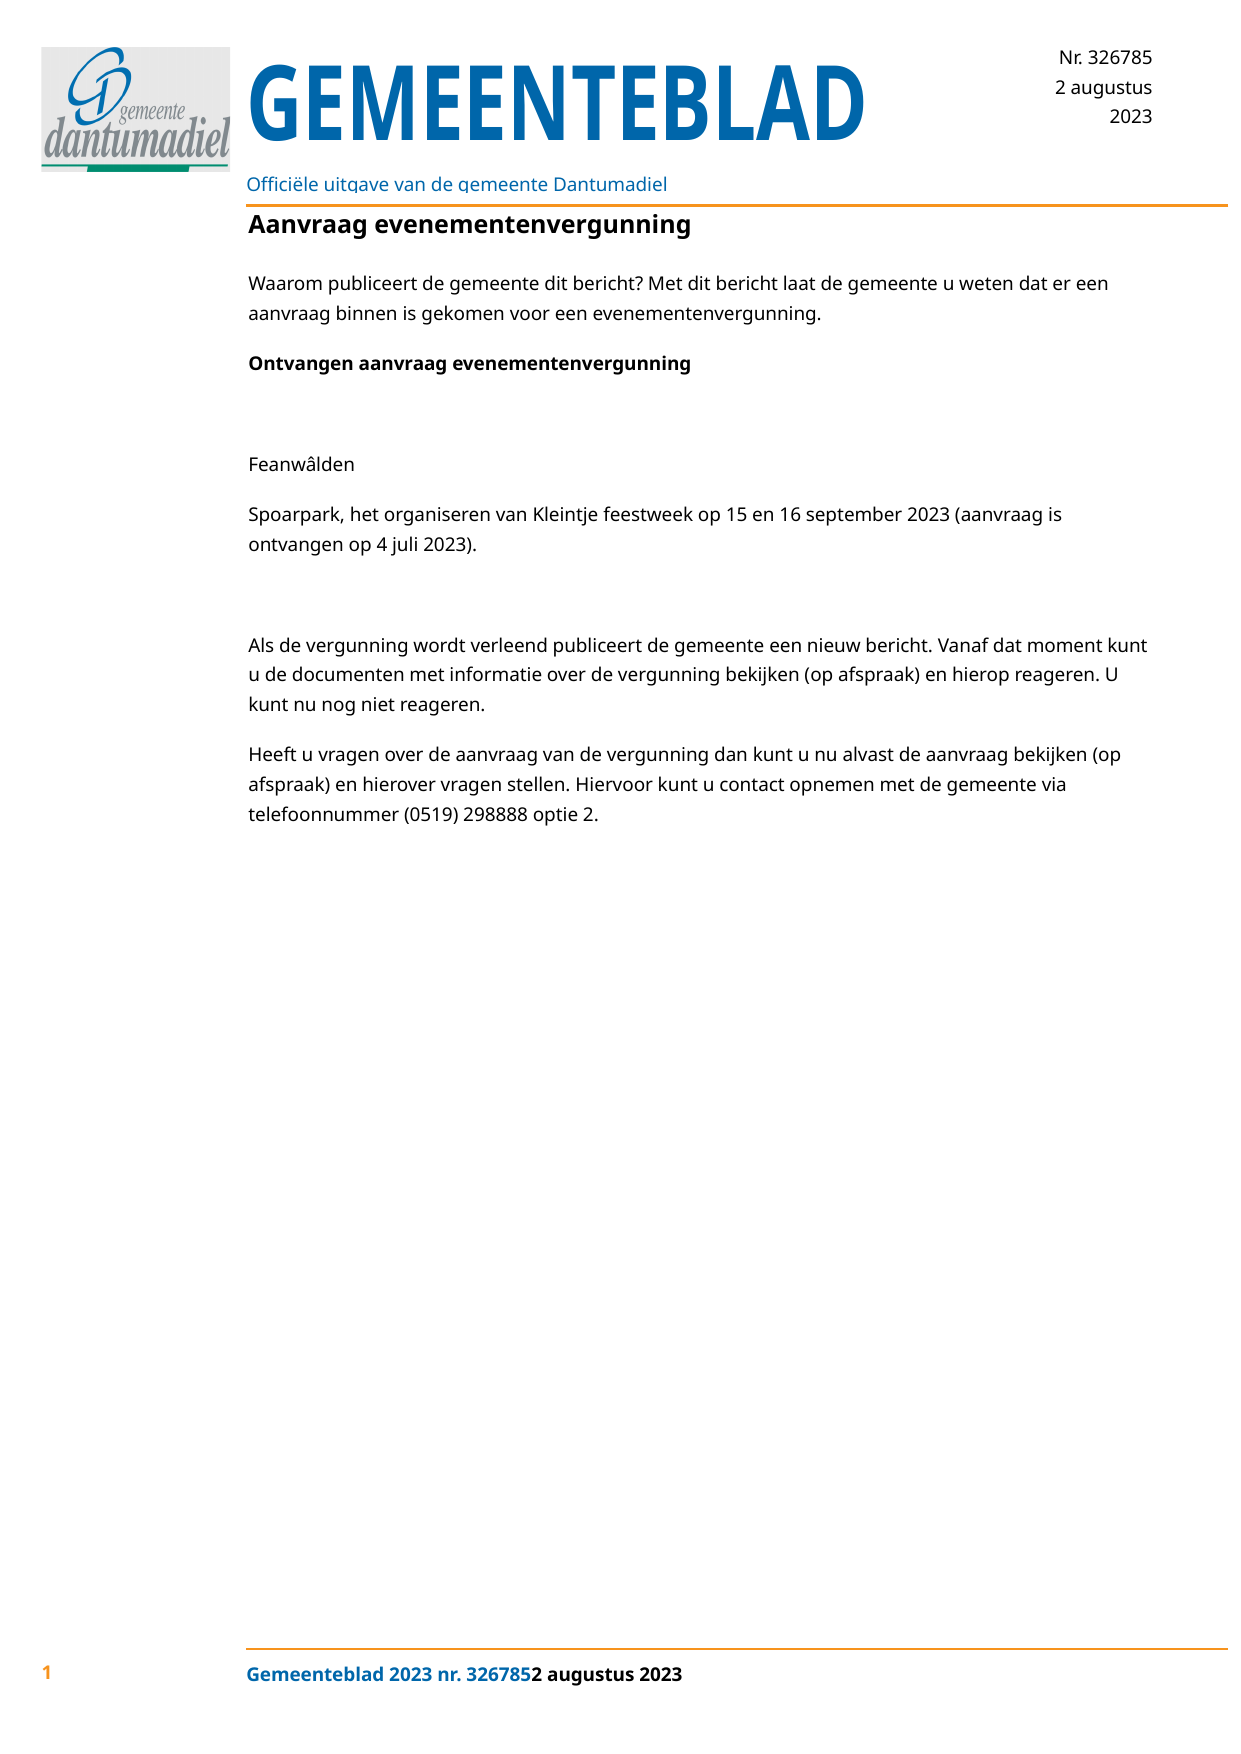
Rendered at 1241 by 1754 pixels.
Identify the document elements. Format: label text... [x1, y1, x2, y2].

text Spoarpark, het organiseren van Kleintje feestweek op 15 en 16 september 2023 (aanvraag is ontvangen op 4 juli 2023). [248, 502, 1152, 557]
text Ontvangen aanvraag evenementenvergunning [248, 350, 1152, 376]
picture [41, 47, 231, 172]
text Heeft u vragen over de aanvraag van de vergunning dan kunt u nu alvast de aanvraag bekijken (op afspraak) en hierover vragen stellen. Hiervoor kunt u contact opnemen met de gemeente via telefoonnummer (0519) 298888 optie 2. [248, 742, 1152, 826]
text Als de vergunning wordt verleend publiceert de gemeente een nieuw bericht. Vanaf dat moment kunt u de documenten met informatie over de vergunning bekijken (op afspraak) en hierop reageren. U kunt nu nog niet reageren. [248, 632, 1152, 717]
text Aanvraag evenementenvergunning [248, 207, 1152, 241]
text Feanwâlden [248, 451, 1152, 477]
text Waarom publiceert de gemeente dit bericht? Met dit bericht laat de gemeente u weten dat er een aanvraag binnen is gekomen voor een evenementenvergunning. [248, 270, 1152, 326]
